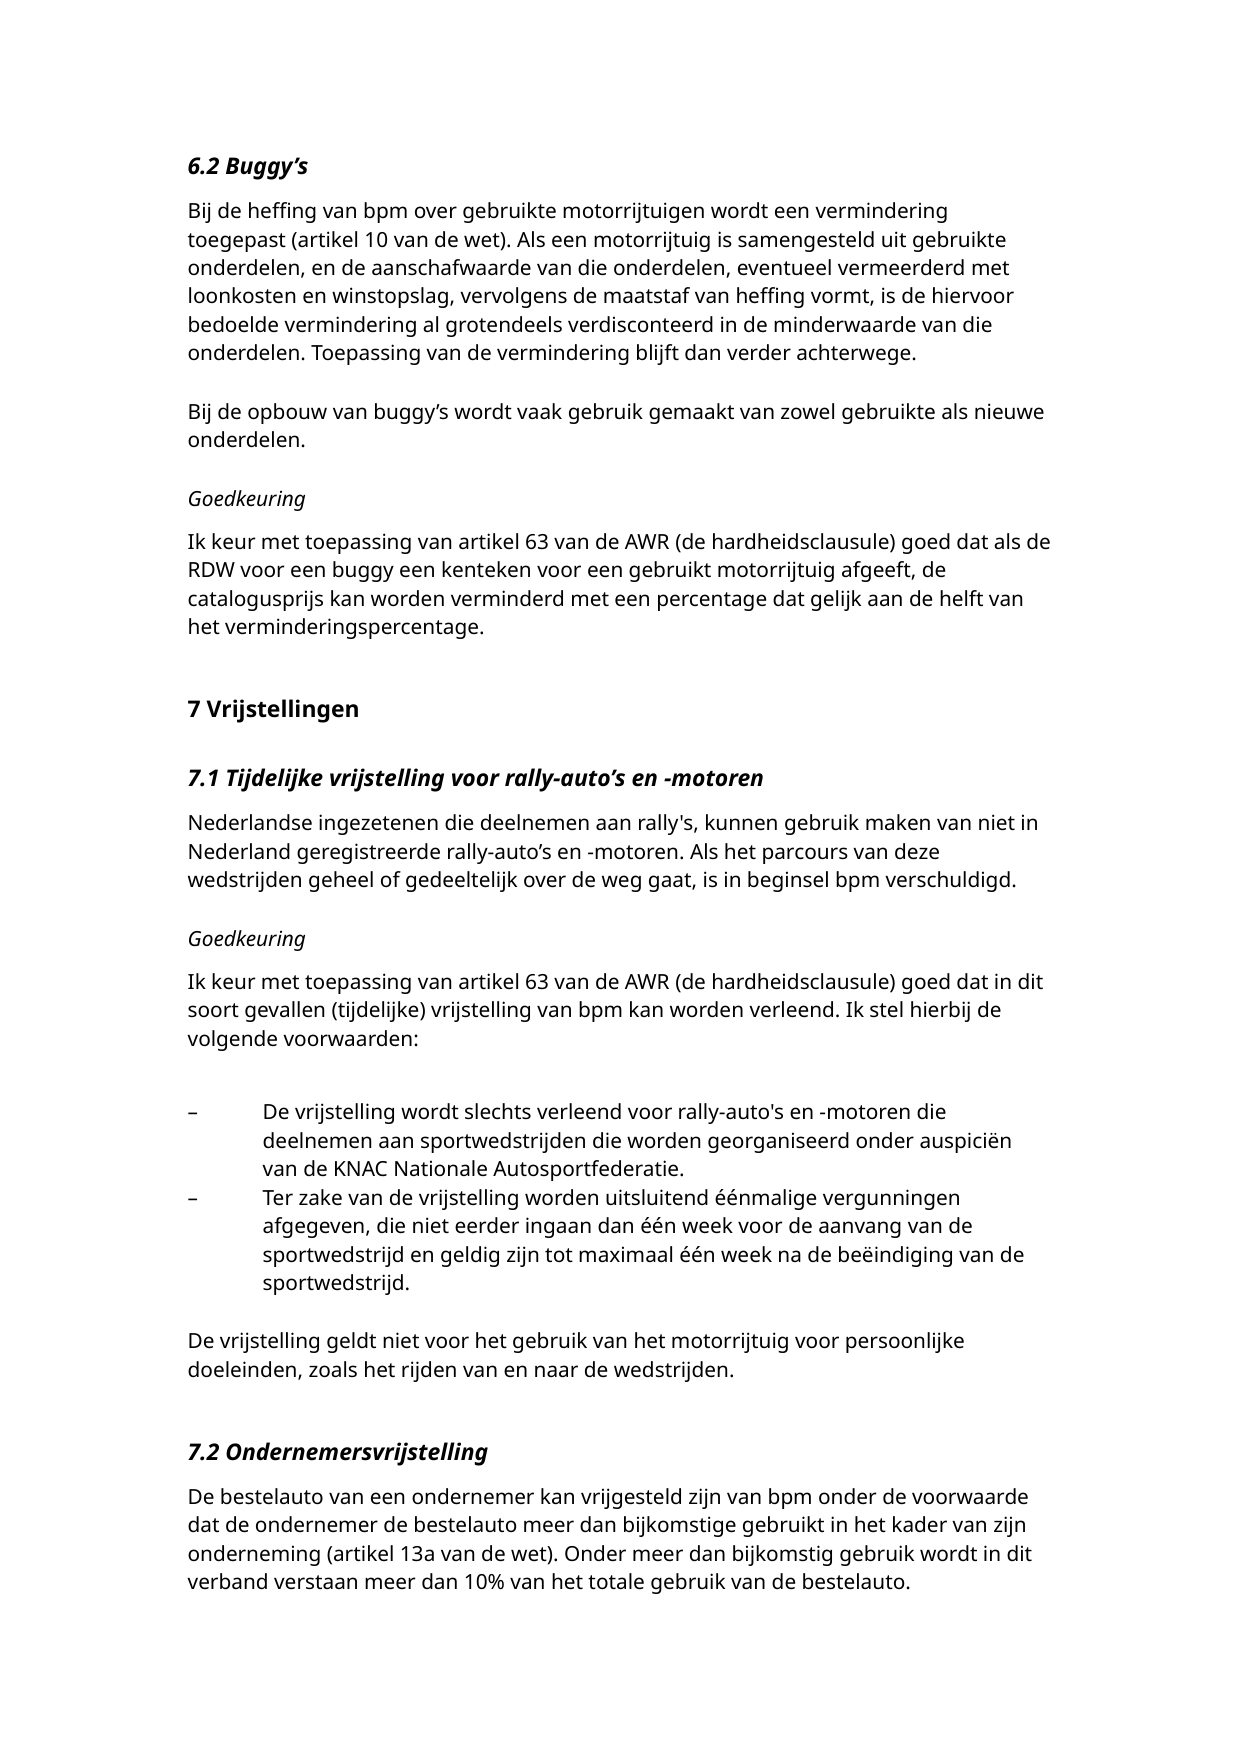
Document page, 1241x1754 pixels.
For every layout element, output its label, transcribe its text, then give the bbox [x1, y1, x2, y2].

text De bestelauto van een ondernemer kan vrijgesteld zijn van bpm onder de voorwaarde dat de ondernemer de bestelauto meer dan bijkomstige gebruikt in het kader van zijn onderneming (artikel 13a van de wet). Onder meer dan bijkomstig gebruik wordt in dit verband verstaan meer dan 10% van het totale gebruik van de bestelauto. [187, 1482, 1053, 1596]
text Goedkeuring [187, 484, 1053, 512]
subtitle 7.2 Ondernemersvrijstelling [187, 1436, 1053, 1467]
text Goedkeuring [187, 924, 1053, 952]
subtitle 7.1 Tijdelijke vrijstelling voor rally-auto’s en -motoren [187, 762, 1053, 793]
text Bij de heffing van bpm over gebruikte motorrijtuigen wordt een vermindering toegepast (artikel 10 van de wet). Als een motorrijtuig is samengesteld uit gebruikte onderdelen, en de aanschafwaarde van die onderdelen, eventueel vermeerderd met loonkosten en winstopslag, vervolgens de maatstaf van heffing vormt, is de hiervoor bedoelde vermindering al grotendeels verdisconteerd in de minderwaarde van die onderdelen. Toepassing van de vermindering blijft dan verder achterwege. [187, 196, 1053, 367]
text De vrijstelling geldt niet voor het gebruik van het motorrijtuig voor persoonlijke doeleinden, zoals het rijden van en naar de wedstrijden. [187, 1327, 1053, 1383]
text Bij de opbouw van buggy’s wordt vaak gebruik gemaakt van zowel gebruikte als nieuwe onderdelen. [187, 397, 1053, 454]
list Ter zake van de vrijstelling worden uitsluitend éénmalige vergunningen afgegeven, die niet eerder ingaan dan één week voor de aanvang van de sportwedstrijd en geldig zijn tot maximaal één week na de beëindiging van de sportwedstrijd. [187, 1183, 1053, 1297]
subtitle 6.2 Buggy’s [187, 150, 1053, 181]
subtitle 7 Vrijstellingen [187, 693, 1053, 725]
text Ik keur met toepassing van artikel 63 van de AWR (de hardheidsclausule) goed dat als de RDW voor een buggy een kenteken voor een gebruikt motorrijtuig afgeeft, de catalogusprijs kan worden verminderd met een percentage dat gelijk aan de helft van het verminderingspercentage. [187, 527, 1053, 641]
text Ik keur met toepassing van artikel 63 van de AWR (de hardheidsclausule) goed dat in dit soort gevallen (tijdelijke) vrijstelling van bpm kan worden verleend. Ik stel hierbij de volgende voorwaarden: [187, 967, 1053, 1052]
text Nederlandse ingezetenen die deelnemen aan rally's, kunnen gebruik maken van niet in Nederland geregistreerde rally-auto’s en -motoren. Als het parcours van deze wedstrijden geheel of gedeeltelijk over de weg gaat, is in beginsel bpm verschuldigd. [187, 808, 1053, 894]
list De vrijstelling wordt slechts verleend voor rally-auto's en -motoren die deelnemen aan sportwedstrijden die worden georganiseerd onder auspiciën van de KNAC Nationale Autosportfederatie. [187, 1097, 1053, 1183]
